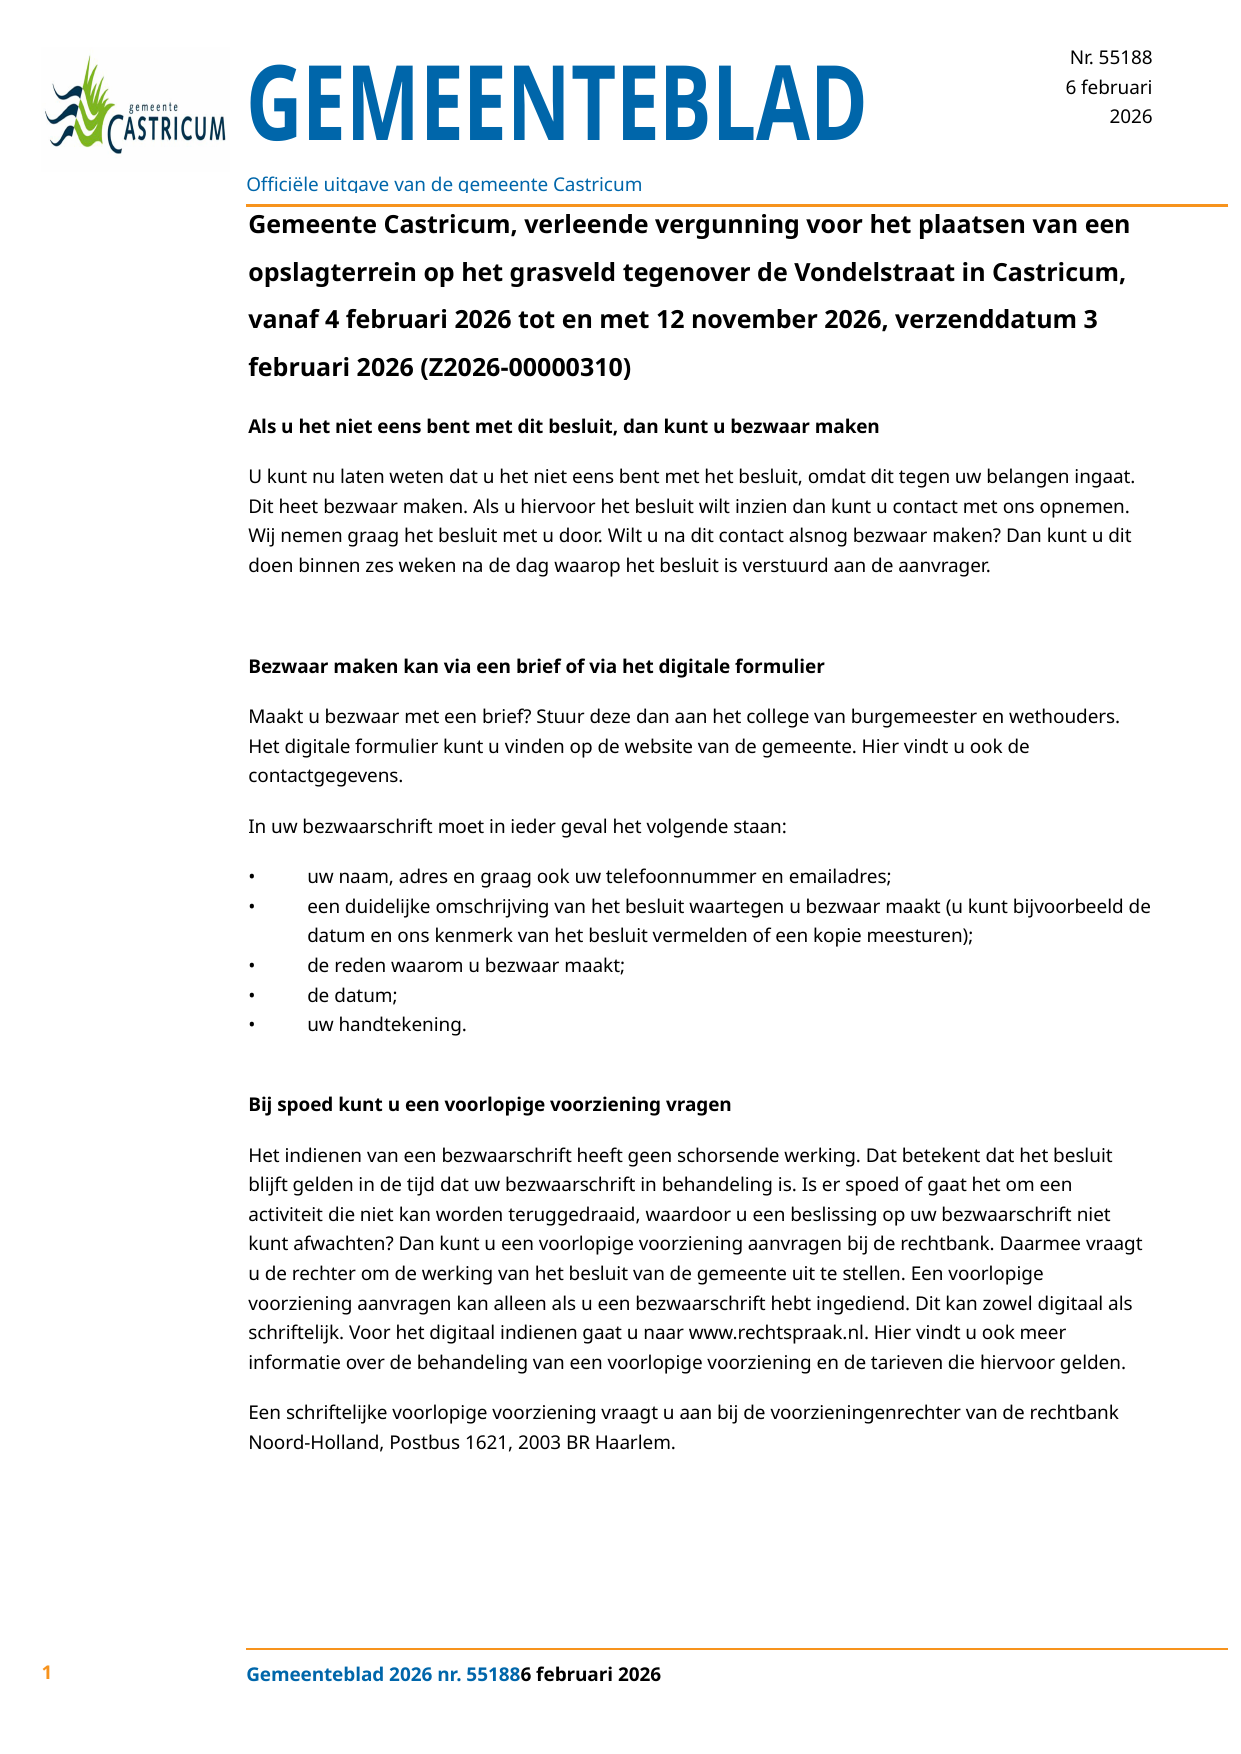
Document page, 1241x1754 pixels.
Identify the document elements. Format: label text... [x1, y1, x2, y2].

text Bij spoed kunt u een voorlopige voorziening vragen [248, 1091, 1152, 1117]
list uw naam, adres en graag ook uw telefoonnummer en emailadres; [248, 863, 1152, 889]
list de datum; [248, 982, 1152, 1008]
list een duidelijke omschrijving van het besluit waartegen u bezwaar maakt (u kunt bijvoorbeeld de datum en ons kenmerk van het besluit vermelden of een kopie meesturen); [248, 893, 1152, 948]
text Een schriftelijke voorlopige voorziening vraagt u aan bij de voorzieningenrechter van de rechtbank Noord-Holland, Postbus 1621, 2003 BR Haarlem. [248, 1399, 1152, 1455]
text Als u het niet eens bent met dit besluit, dan kunt u bezwaar maken [248, 413, 1152, 439]
text Gemeente Castricum, verleende vergunning voor het plaatsen van een opslagterrein op het grasveld tegenover de Vondelstraat in Castricum, vanaf 4 februari 2026 tot en met 12 november 2026, verzenddatum 3 februari 2026 (Z2026-00000310) [248, 207, 1152, 384]
text Bezwaar maken kan via een brief of via het digitale formulier [248, 653, 1152, 679]
text Het indienen van een bezwaarschrift heeft geen schorsende werking. Dat betekent dat het besluit blijft gelden in de tijd dat uw bezwaarschrift in behandeling is. Is er spoed of gaat het om een activiteit die niet kan worden teruggedraaid, waardoor u een beslissing op uw bezwaarschrift niet kunt afwachten? Dan kunt u een voorlopige voorziening aanvragen bij de rechtbank. Daarmee vraagt u de rechter om de werking van het besluit van de gemeente uit te stellen. Een voorlopige voorziening aanvragen kan alleen als u een bezwaarschrift hebt ingediend. Dit kan zowel digitaal als schriftelijk. Voor het digitaal indienen gaat u naar www.rechtspraak.nl. Hier vindt u ook meer informatie over de behandeling van een voorlopige voorziening en de tarieven die hiervoor gelden. [248, 1142, 1152, 1375]
text Maakt u bezwaar met een brief? Stuur deze dan aan het college van burgemeester en wethouders. Het digitale formulier kunt u vinden op de website van de gemeente. Hier vindt u ook de contactgegevens. [248, 703, 1152, 788]
text U kunt nu laten weten dat u het niet eens bent met het besluit, omdat dit tegen uw belangen ingaat. Dit heet bezwaar maken. Als u hiervoor het besluit wilt inzien dan kunt u contact met ons opnemen. Wij nemen graag het besluit met u door. Wilt u na dit contact alsnog bezwaar maken? Dan kunt u dit doen binnen zes weken na de dag waarop het besluit is verstuurd aan de aanvrager. [248, 463, 1152, 578]
picture [41, 47, 231, 172]
list uw handtekening. [248, 1011, 1152, 1037]
text In uw bezwaarschrift moet in ieder geval het volgende staan: [248, 813, 1152, 839]
list de reden waarom u bezwaar maakt; [248, 952, 1152, 978]
